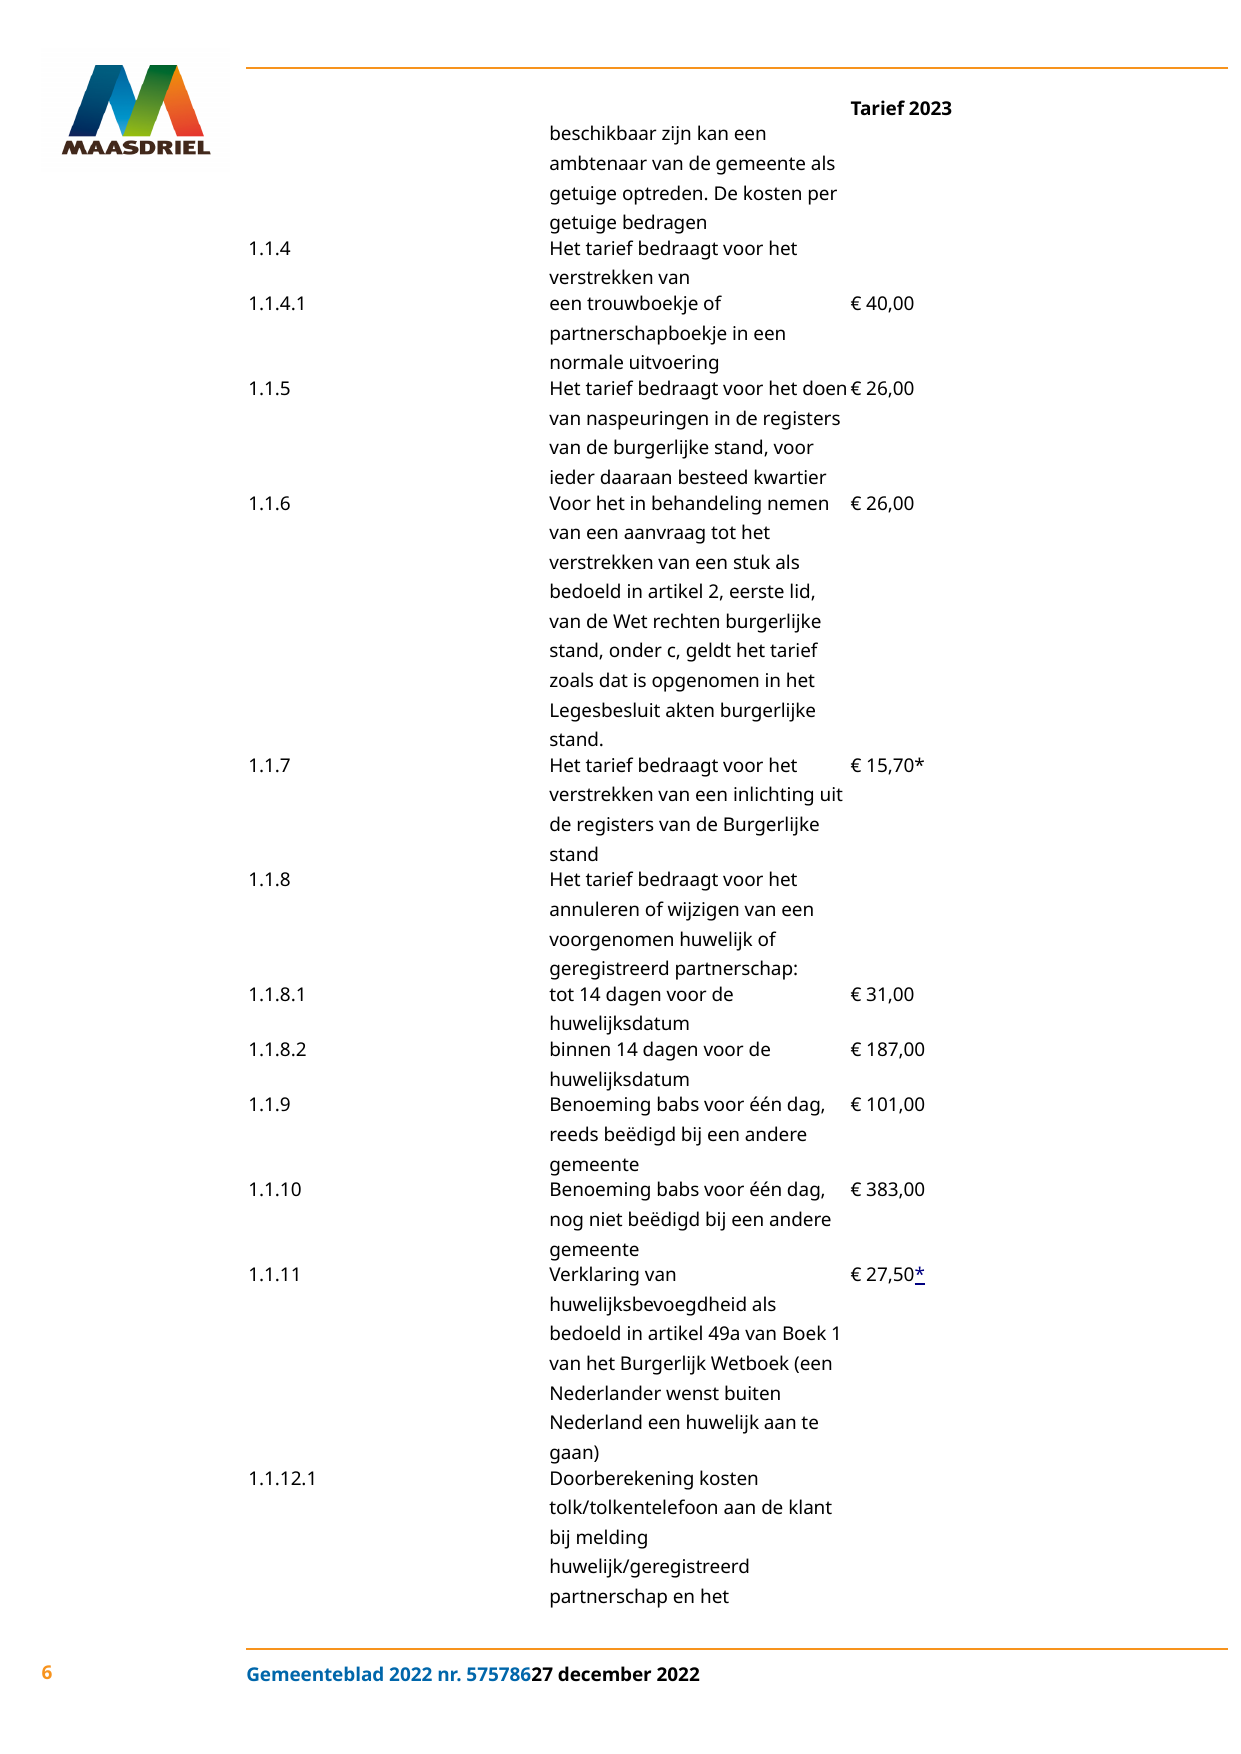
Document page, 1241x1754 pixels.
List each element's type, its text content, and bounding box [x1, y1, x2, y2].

table_cell tot 14 dagen voor de huwelijksdatum [549, 981, 850, 1036]
table_cell Benoeming babs voor één dag, nog niet beëdigd bij een andere gemeente [549, 1177, 850, 1261]
table_cell € 383,00 [850, 1177, 1152, 1261]
table_cell beschikbaar zijn kan een ambtenaar van de gemeente als getuige optreden. De kosten per getuige bedragen [549, 121, 850, 235]
table_header [248, 95, 549, 121]
table_cell 1.1.11 [248, 1261, 549, 1465]
table_cell € 31,00 [850, 981, 1152, 1036]
table_header Tarief 2023 [850, 95, 1152, 121]
table_cell [850, 235, 1152, 290]
picture [41, 47, 231, 172]
table_cell 1.1.5 [248, 375, 549, 490]
table_cell Benoeming babs voor één dag, reeds beëdigd bij een andere gemeente [549, 1092, 850, 1177]
table_cell € 26,00 [850, 490, 1152, 752]
table_cell 1.1.12.1 [248, 1465, 549, 1609]
table_cell Doorberekening kosten tolk/tolkentelefoon aan de klant bij melding huwelijk/geregistreerd partnerschap en het [549, 1465, 850, 1609]
table_cell Het tarief bedraagt voor het verstrekken van [549, 235, 850, 290]
table_cell 1.1.8.1 [248, 981, 549, 1036]
table_cell 1.1.8.2 [248, 1036, 549, 1092]
table_cell Verklaring van huwelijksbevoegdheid als bedoeld in artikel 49a van Boek 1 van het Burgerlijk Wetboek (een Nederlander wenst buiten Nederland een huwelijk aan te gaan) [549, 1261, 850, 1465]
table_cell [850, 867, 1152, 981]
table_cell 1.1.8 [248, 867, 549, 981]
table_cell een trouwboekje of partnerschapboekje in een normale uitvoering [549, 290, 850, 375]
table_cell Het tarief bedraagt voor het verstrekken van een inlichting uit de registers van de Burgerlijke stand [549, 752, 850, 867]
table_header [549, 95, 850, 121]
table_cell Het tarief bedraagt voor het annuleren of wijzigen van een voorgenomen huwelijk of geregistreerd partnerschap: [549, 867, 850, 981]
table_cell € 27,50* [850, 1261, 1152, 1465]
table_cell 1.1.9 [248, 1092, 549, 1177]
table_cell 1.1.10 [248, 1177, 549, 1261]
table_cell € 187,00 [850, 1036, 1152, 1092]
table_cell 1.1.4 [248, 235, 549, 290]
table_cell 1.1.4.1 [248, 290, 549, 375]
table_cell 1.1.6 [248, 490, 549, 752]
table_cell [850, 1465, 1152, 1609]
table_cell binnen 14 dagen voor de huwelijksdatum [549, 1036, 850, 1092]
table_cell [248, 121, 549, 235]
table_cell € 26,00 [850, 375, 1152, 490]
table_cell € 15,70* [850, 752, 1152, 867]
table_cell Het tarief bedraagt voor het doen van naspeuringen in de registers van de burgerlijke stand, voor ieder daaraan besteed kwartier [549, 375, 850, 490]
table_cell € 101,00 [850, 1092, 1152, 1177]
table_cell 1.1.7 [248, 752, 549, 867]
table_cell Voor het in behandeling nemen van een aanvraag tot het verstrekken van een stuk als bedoeld in artikel 2, eerste lid, van de Wet rechten burgerlijke stand, onder c, geldt het tarief zoals dat is opgenomen in het Legesbesluit akten burgerlijke stand. [549, 490, 850, 752]
table_cell [850, 121, 1152, 235]
table_cell € 40,00 [850, 290, 1152, 375]
